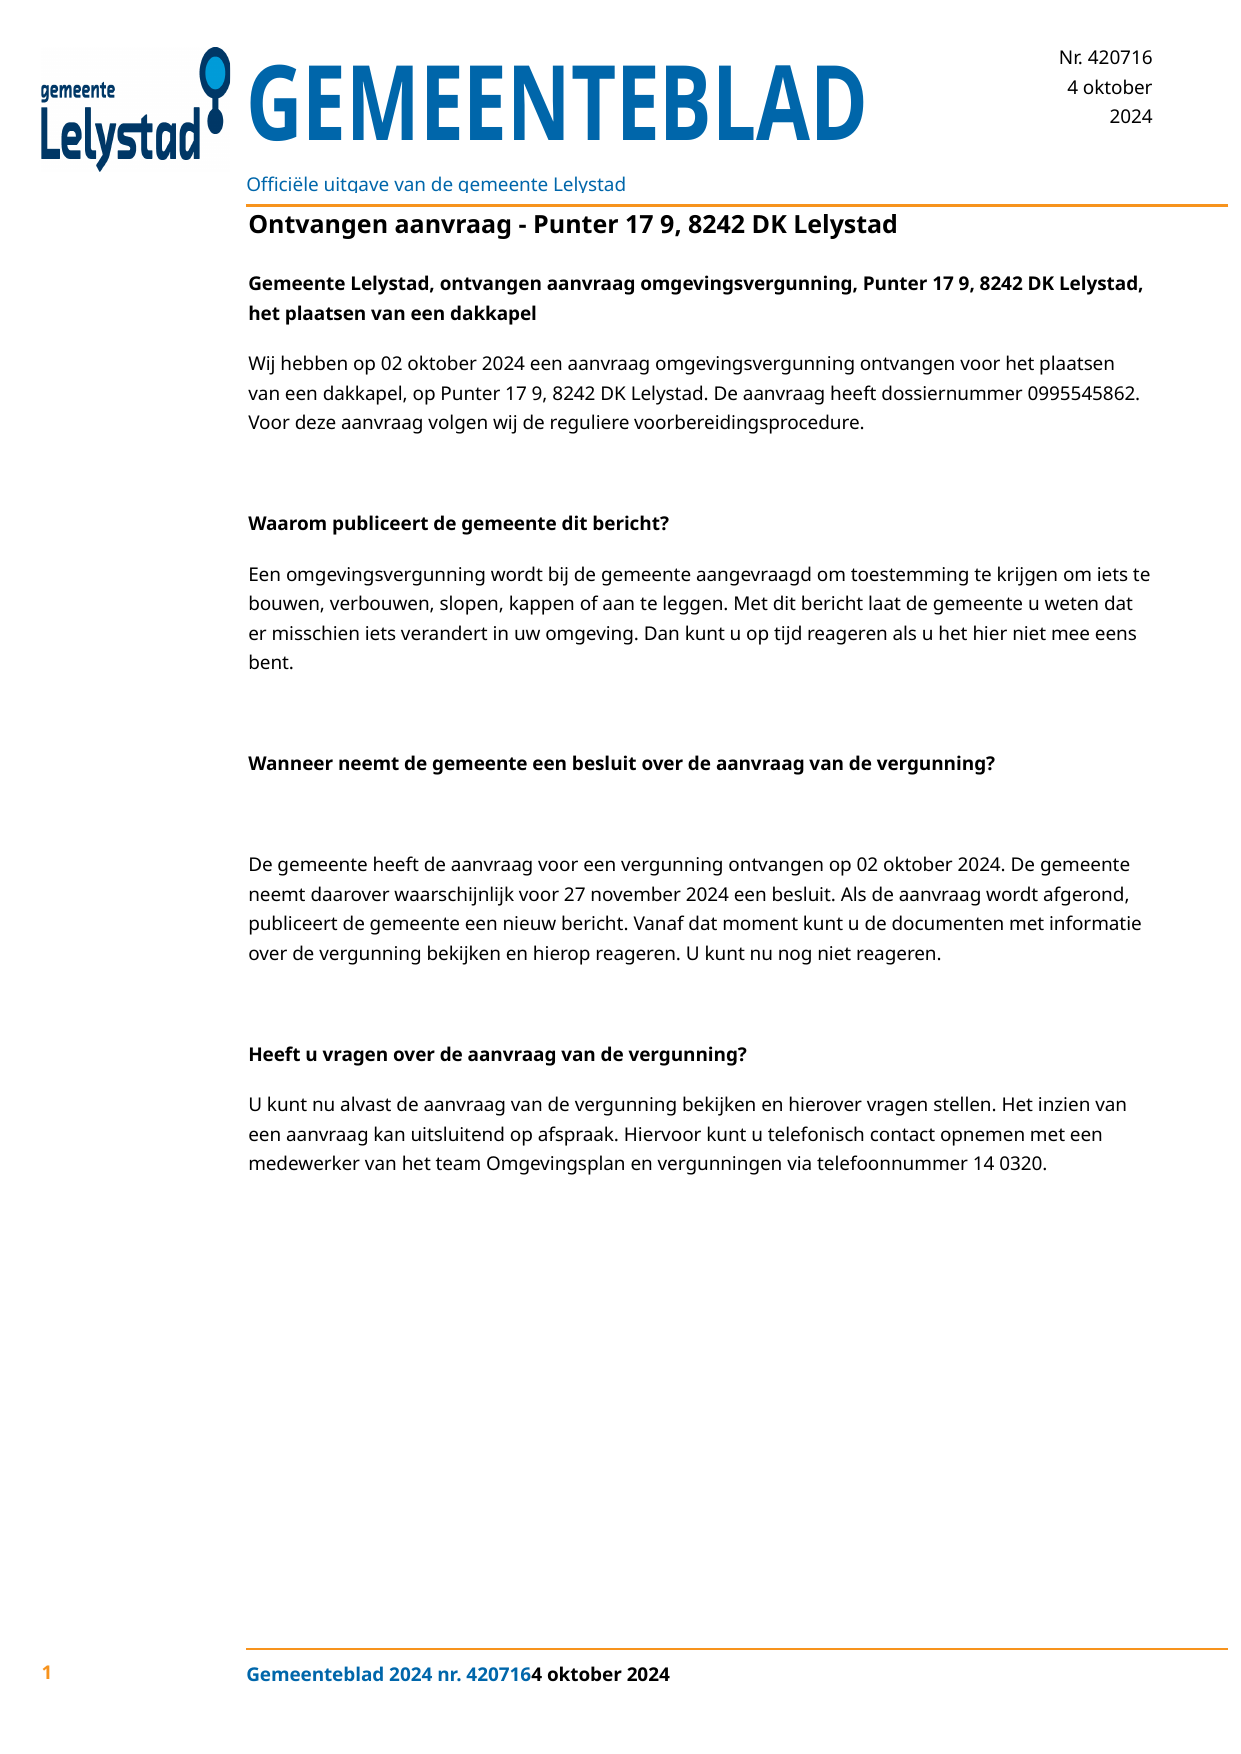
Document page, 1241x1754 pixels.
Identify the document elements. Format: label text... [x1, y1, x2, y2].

text U kunt nu alvast de aanvraag van de vergunning bekijken en hierover vragen stellen. Het inzien van een aanvraag kan uitsluitend op afspraak. Hiervoor kunt u telefonisch contact opnemen met een medewerker van het team Omgevingsplan en vergunningen via telefoonnummer 14 0320. [248, 1091, 1152, 1176]
text Een omgevingsvergunning wordt bij de gemeente aangevraagd om toestemming te krijgen om iets te bouwen, verbouwen, slopen, kappen of aan te leggen. Met dit bericht laat de gemeente u weten dat er misschien iets verandert in uw omgeving. Dan kunt u op tijd reageren als u het hier niet mee eens bent. [248, 561, 1152, 675]
text Wanneer neemt de gemeente een besluit over de aanvraag van de vergunning? [248, 750, 1152, 776]
text Gemeente Lelystad, ontvangen aanvraag omgevingsvergunning, Punter 17 9, 8242 DK Lelystad, het plaatsen van een dakkapel [248, 270, 1152, 326]
picture [41, 47, 231, 172]
text Ontvangen aanvraag - Punter 17 9, 8242 DK Lelystad [248, 207, 1152, 241]
text Waarom publiceert de gemeente dit bericht? [248, 510, 1152, 536]
text Wij hebben op 02 oktober 2024 een aanvraag omgevingsvergunning ontvangen voor het plaatsen van een dakkapel, op Punter 17 9, 8242 DK Lelystad. De aanvraag heeft dossiernummer 0995545862. Voor deze aanvraag volgen wij de reguliere voorbereidingsprocedure. [248, 350, 1152, 435]
text Heeft u vragen over de aanvraag van de vergunning? [248, 1041, 1152, 1066]
text De gemeente heeft de aanvraag voor een vergunning ontvangen op 02 oktober 2024. De gemeente neemt daarover waarschijnlijk voor 27 november 2024 een besluit. Als de aanvraag wordt afgerond, publiceert de gemeente een nieuw bericht. Vanaf dat moment kunt u de documenten met informatie over de vergunning bekijken en hierop reageren. U kunt nu nog niet reageren. [248, 851, 1152, 966]
